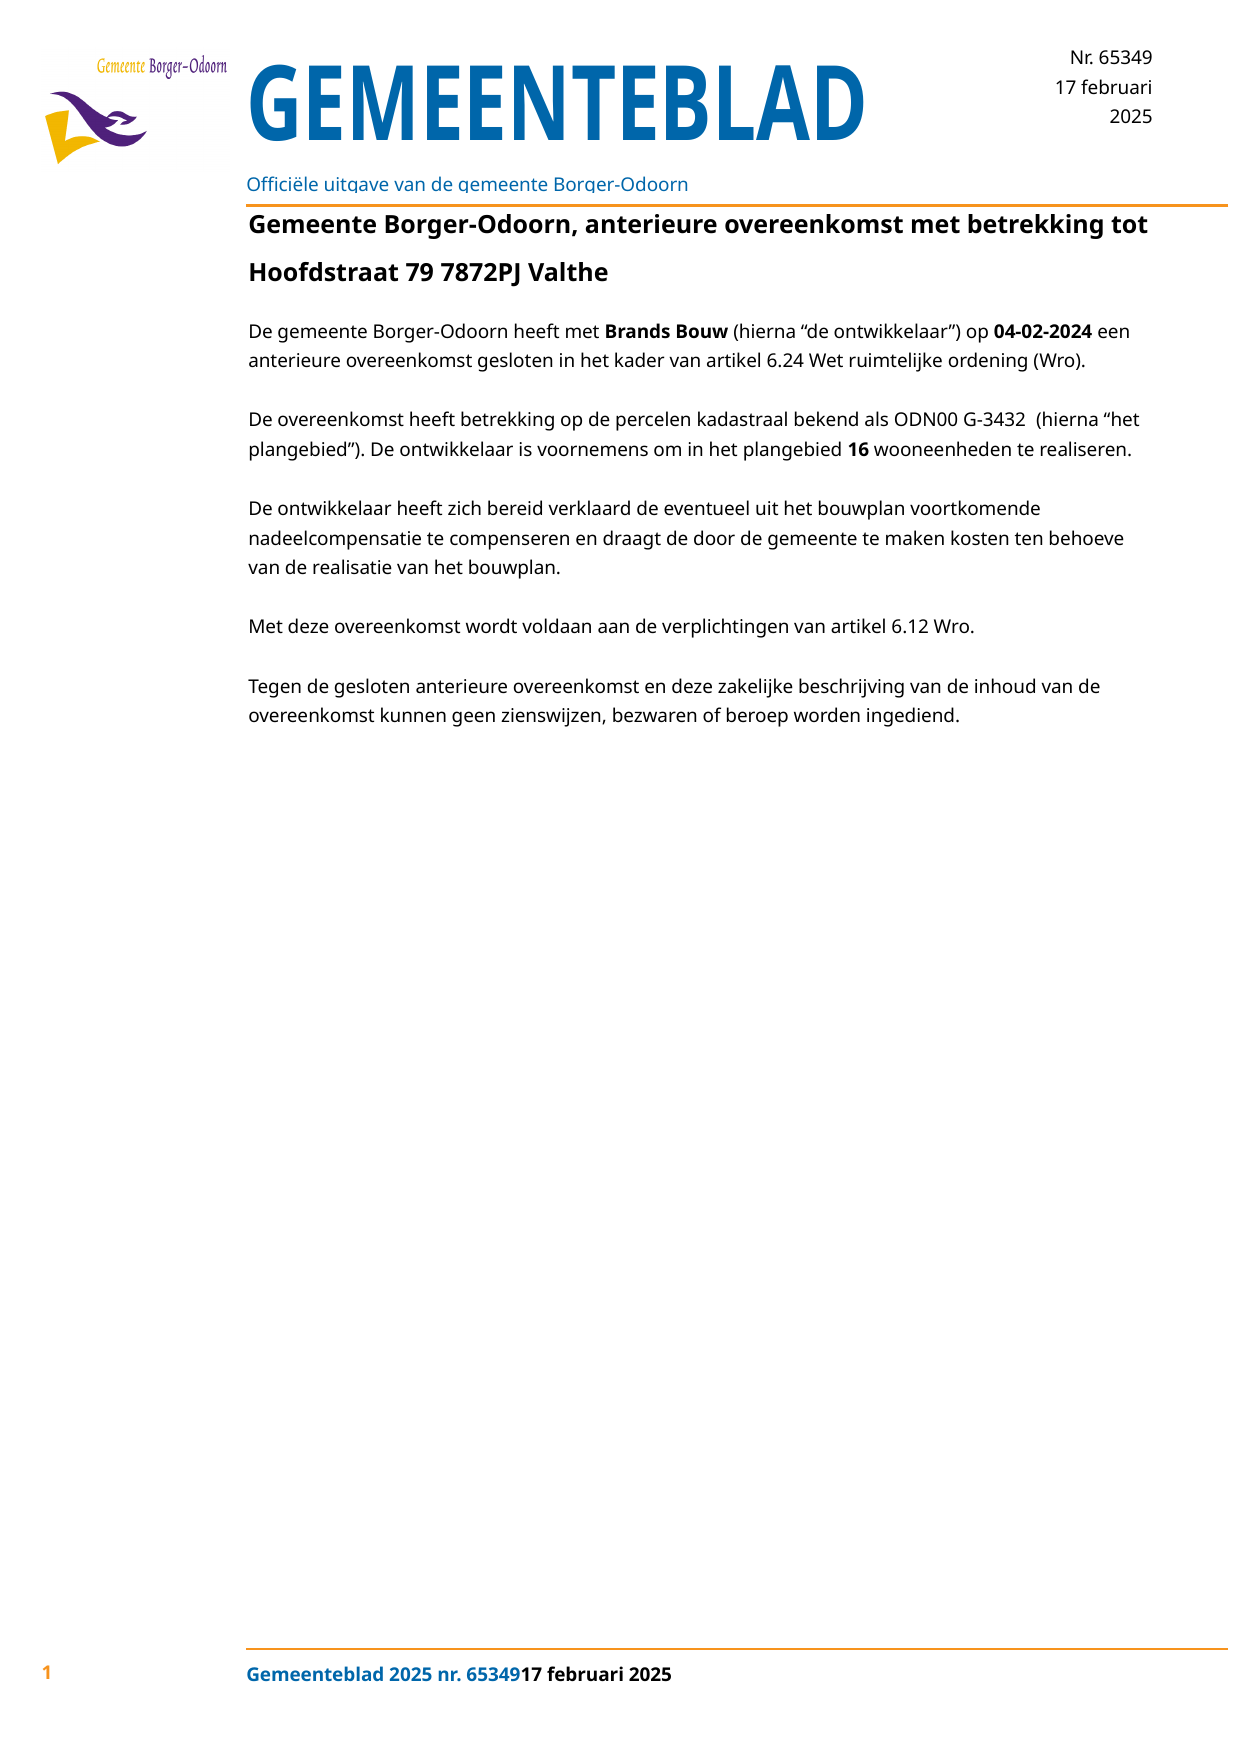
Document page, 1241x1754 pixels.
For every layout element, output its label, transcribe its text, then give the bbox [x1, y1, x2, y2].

text Met deze overeenkomst wordt voldaan aan de verplichtingen van artikel 6.12 Wro. [248, 614, 1152, 639]
text Tegen de gesloten anterieure overeenkomst en deze zakelijke beschrijving van de inhoud van de overeenkomst kunnen geen zienswijzen, bezwaren of beroep worden ingediend. [248, 673, 1152, 728]
text De gemeente Borger-Odoorn heeft met Brands Bouw (hierna “de ontwikkelaar”) op 04-02-2024 een anterieure overeenkomst gesloten in het kader van artikel 6.24 Wet ruimtelijke ordening (Wro). [248, 318, 1152, 373]
text De overeenkomst heeft betrekking op de percelen kadastraal bekend als ODN00 G-3432 (hierna “het plangebied”). De ontwikkelaar is voornemens om in het plangebied 16 wooneenheden te realiseren. [248, 407, 1152, 462]
text De ontwikkelaar heeft zich bereid verklaard de eventueel uit het bouwplan voortkomende nadeelcompensatie te compenseren en draagt de door de gemeente te maken kosten ten behoeve van de realisatie van het bouwplan. [248, 495, 1152, 580]
picture [41, 47, 231, 172]
text Gemeente Borger-Odoorn, anterieure overeenkomst met betrekking tot Hoofdstraat 79 7872PJ Valthe [248, 207, 1152, 288]
